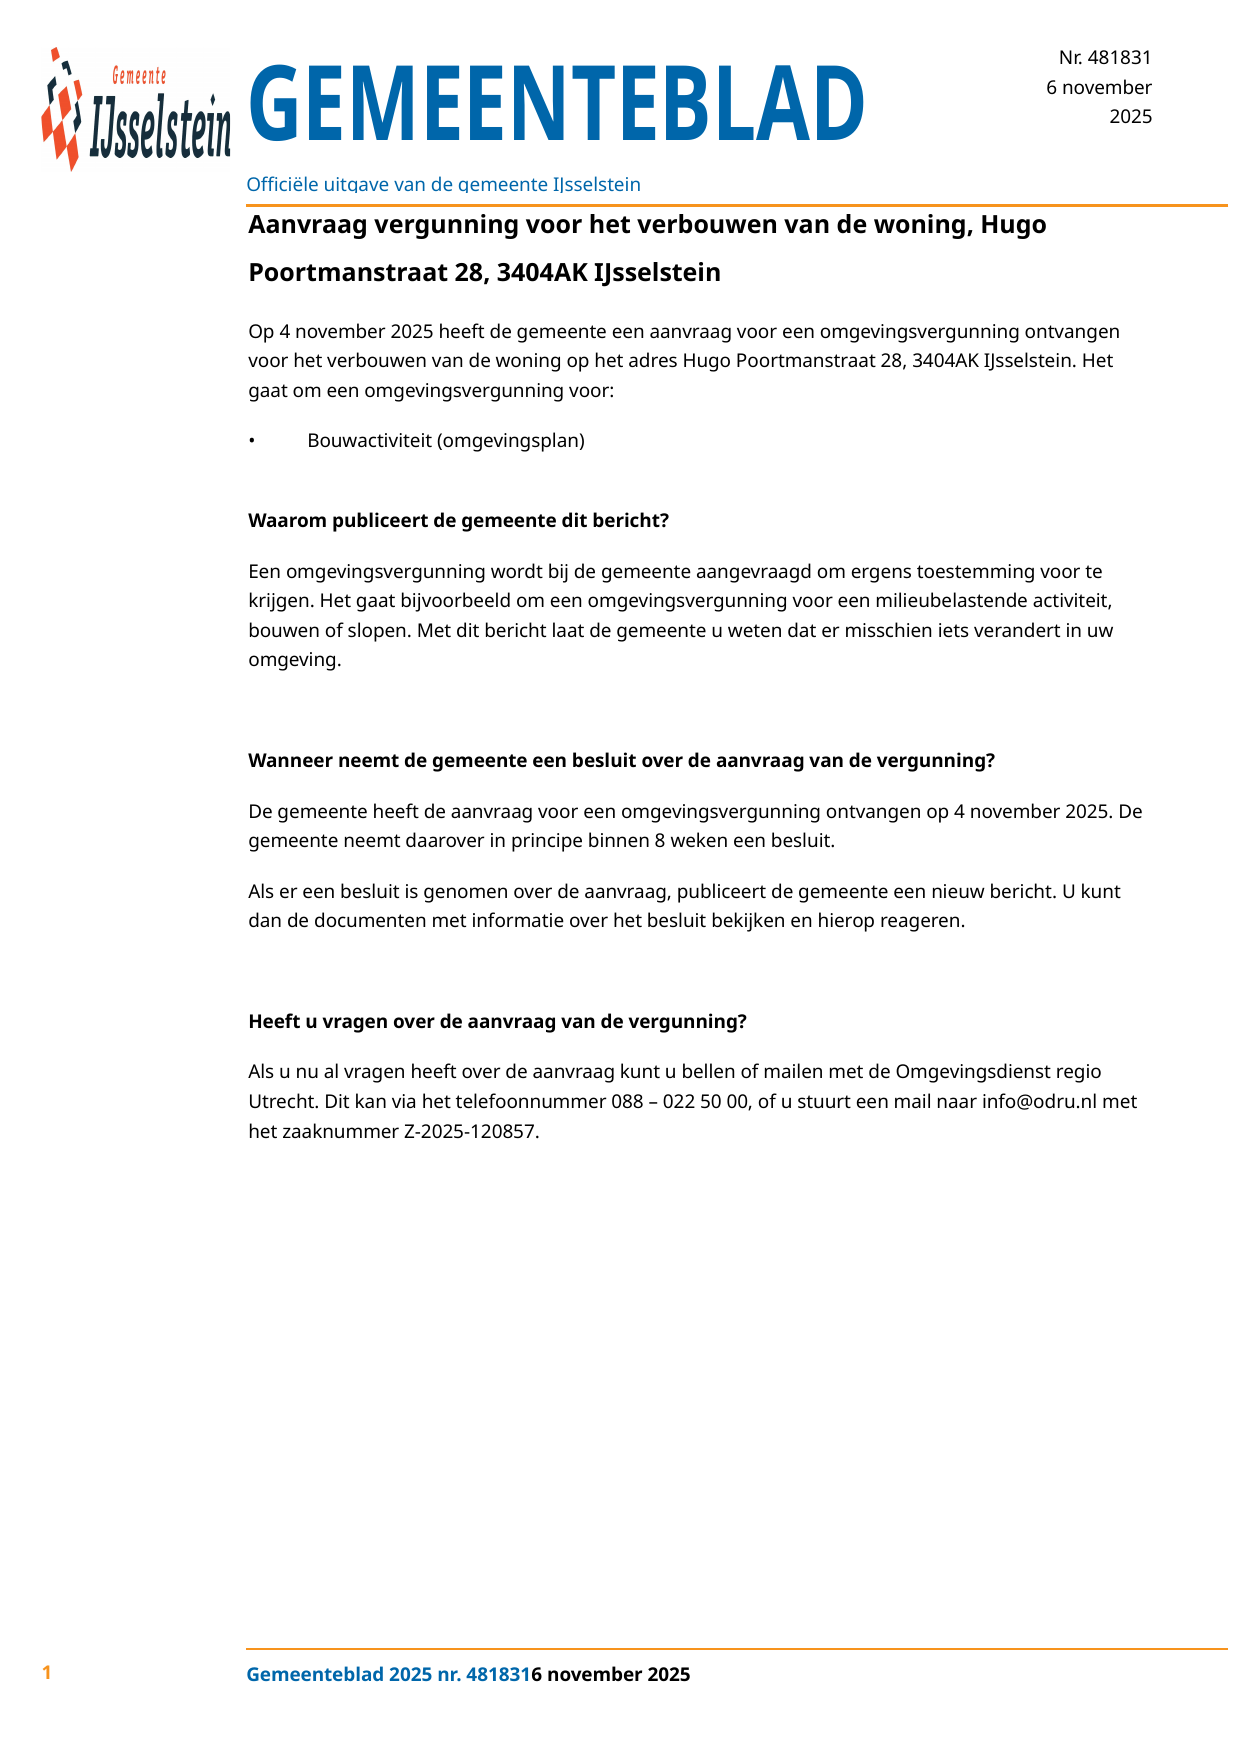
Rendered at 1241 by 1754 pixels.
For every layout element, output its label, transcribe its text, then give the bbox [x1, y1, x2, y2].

text Als er een besluit is genomen over de aanvraag, publiceert de gemeente een nieuw bericht. U kunt dan de documenten met informatie over het besluit bekijken en hierop reageren. [248, 878, 1152, 933]
text Wanneer neemt de gemeente een besluit over de aanvraag van de vergunning? [248, 747, 1152, 773]
picture [41, 47, 231, 172]
text Als u nu al vragen heeft over de aanvraag kunt u bellen of mailen met de Omgevingsdienst regio Utrecht. Dit kan via het telefoonnummer 088 – 022 50 00, of u stuurt een mail naar info@odru.nl met het zaaknummer Z-2025-120857. [248, 1059, 1152, 1144]
text Heeft u vragen over de aanvraag van de vergunning? [248, 1008, 1152, 1034]
text Een omgevingsvergunning wordt bij de gemeente aangevraagd om ergens toestemming voor te krijgen. Het gaat bijvoorbeeld om een omgevingsvergunning voor een milieubelastende activiteit, bouwen of slopen. Met dit bericht laat de gemeente u weten dat er misschien iets verandert in uw omgeving. [248, 558, 1152, 672]
text De gemeente heeft de aanvraag voor een omgevingsvergunning ontvangen op 4 november 2025. De gemeente neemt daarover in principe binnen 8 weken een besluit. [248, 798, 1152, 853]
text Op 4 november 2025 heeft de gemeente een aanvraag voor een omgevingsvergunning ontvangen voor het verbouwen van de woning op het adres Hugo Poortmanstraat 28, 3404AK IJsselstein. Het gaat om een omgevingsvergunning voor: [248, 318, 1152, 403]
text Waarom publiceert de gemeente dit bericht? [248, 507, 1152, 533]
list Bouwactiviteit (omgevingsplan) [248, 427, 1152, 453]
text Aanvraag vergunning voor het verbouwen van de woning, Hugo Poortmanstraat 28, 3404AK IJsselstein [248, 207, 1152, 288]
